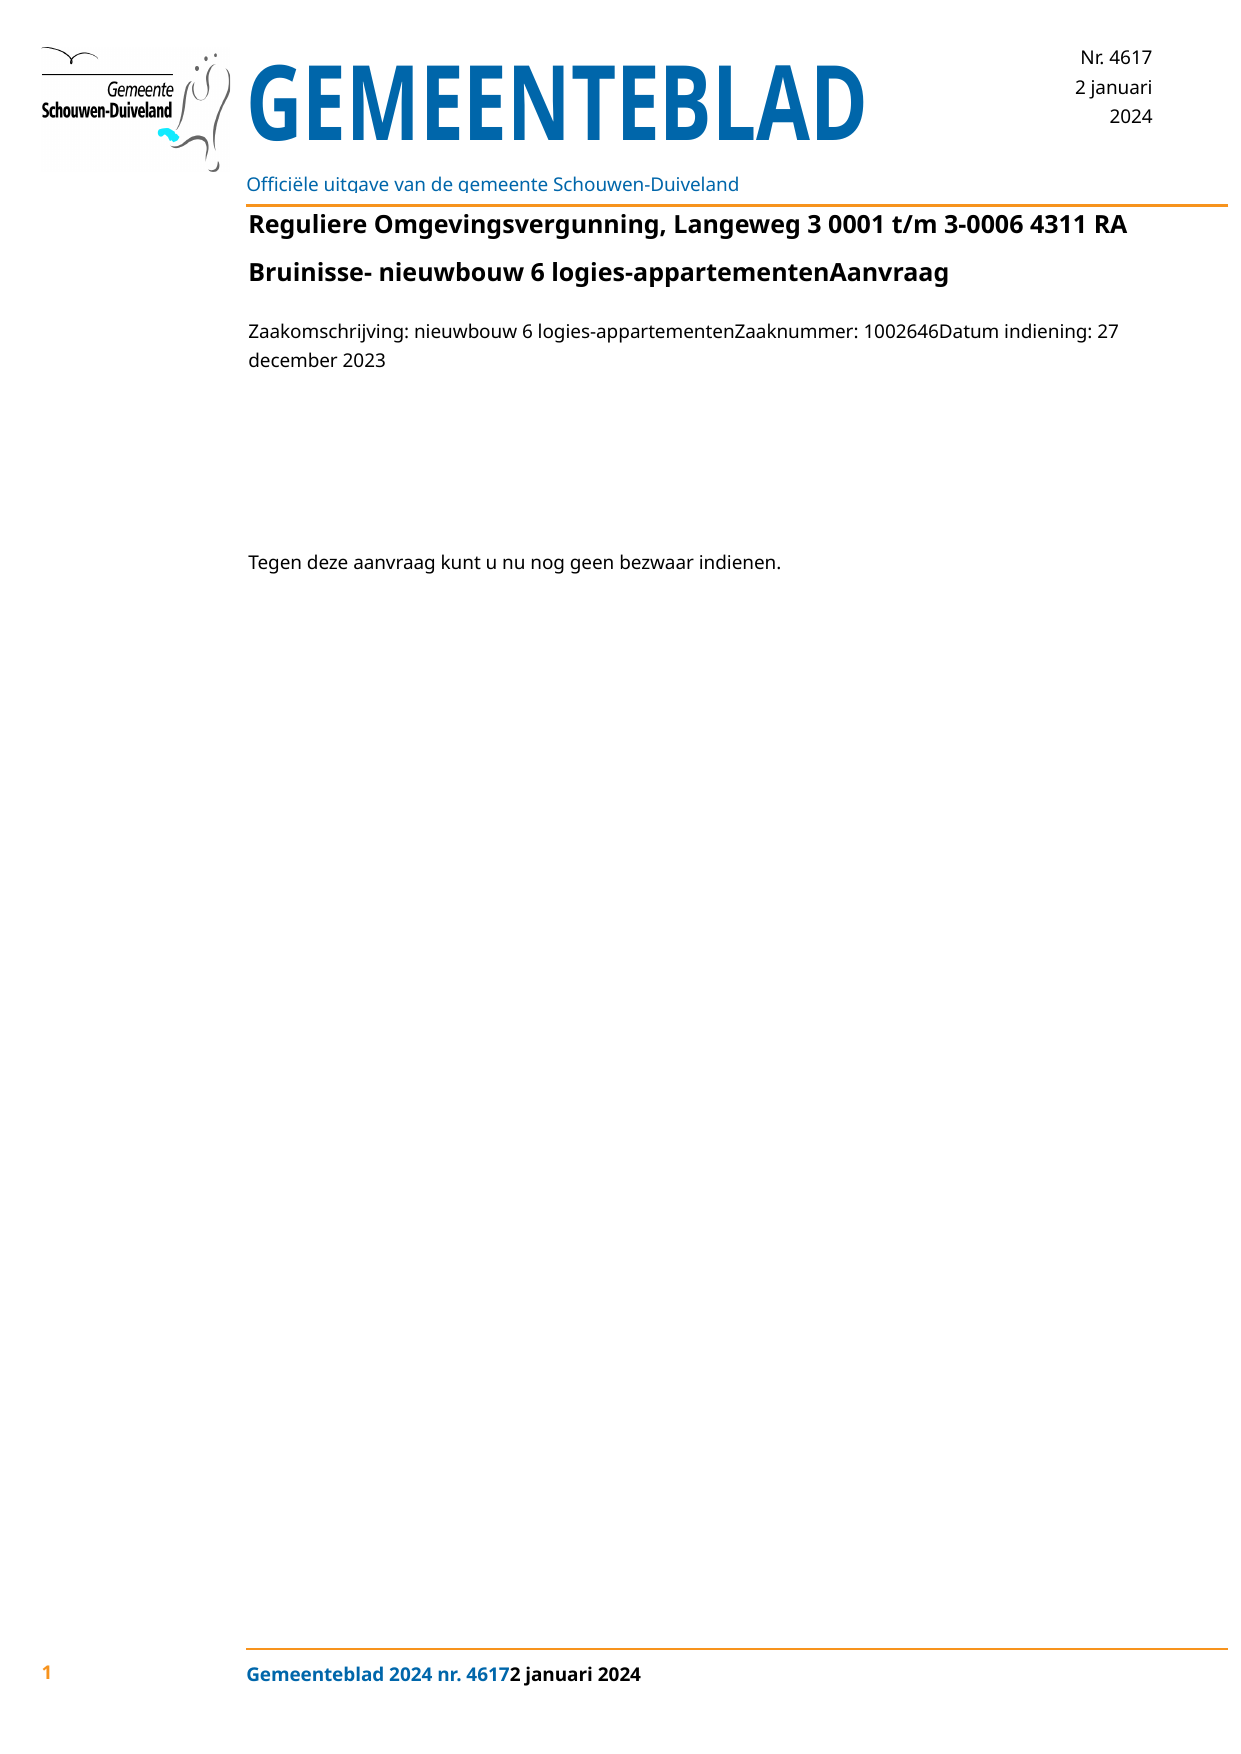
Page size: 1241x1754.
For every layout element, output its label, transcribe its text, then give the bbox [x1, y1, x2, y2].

text Tegen deze aanvraag kunt u nu nog geen bezwaar indienen. [248, 549, 1152, 575]
picture [41, 47, 231, 172]
text Reguliere Omgevingsvergunning, Langeweg 3 0001 t/m 3-0006 4311 RA Bruinisse- nieuwbouw 6 logies-appartementenAanvraag [248, 207, 1152, 288]
text Zaakomschrijving: nieuwbouw 6 logies-appartementenZaaknummer: 1002646Datum indiening: 27 december 2023 [248, 318, 1152, 373]
